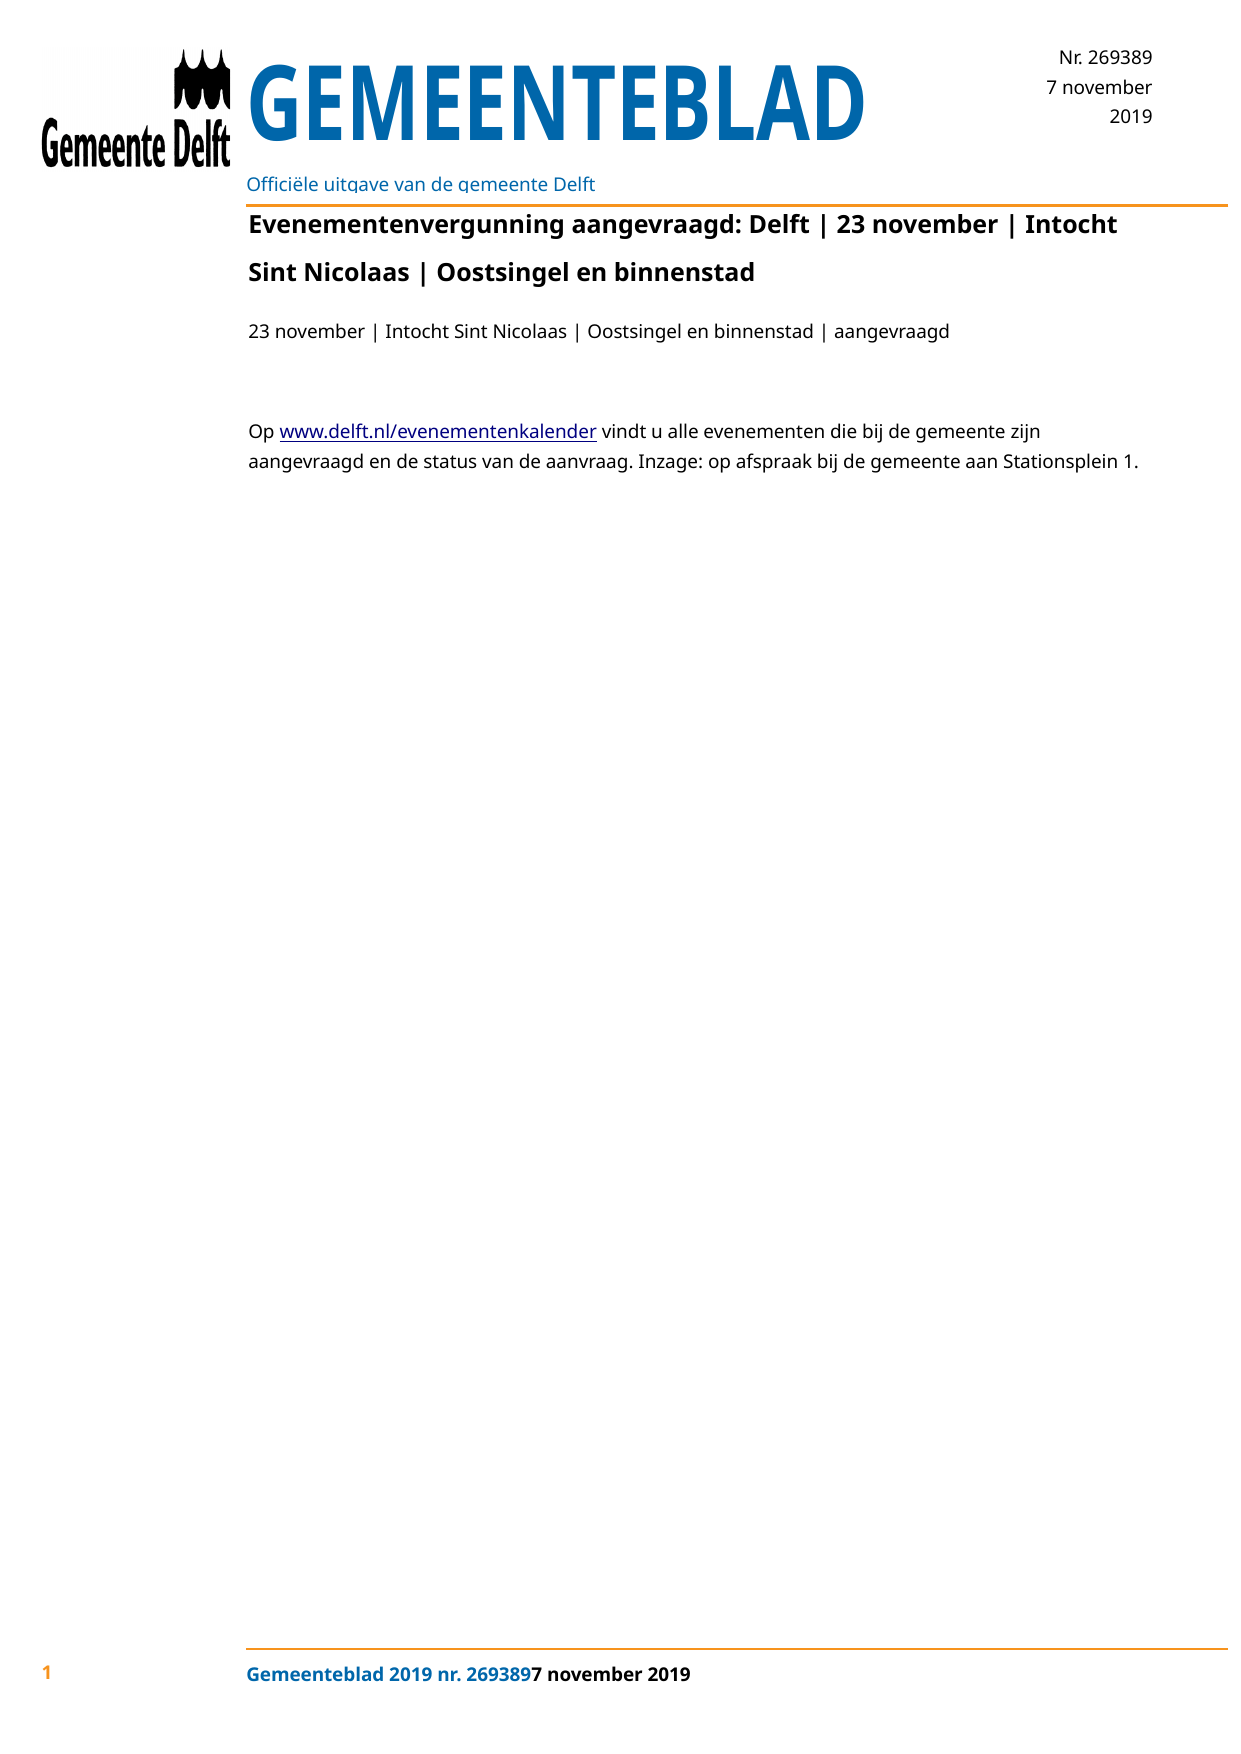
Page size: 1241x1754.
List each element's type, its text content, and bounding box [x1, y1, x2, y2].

text Op www.delft.nl/evenementenkalender vindt u alle evenementen die bij de gemeente zijn aangevraagd en de status van de aanvraag. Inzage: op afspraak bij de gemeente aan Stationsplein 1. [248, 419, 1152, 474]
text 23 november | Intocht Sint Nicolaas | Oostsingel en binnenstad | aangevraagd [248, 318, 1152, 344]
picture [41, 47, 231, 172]
text Evenementenvergunning aangevraagd: Delft | 23 november | Intocht Sint Nicolaas | Oostsingel en binnenstad [248, 207, 1152, 288]
